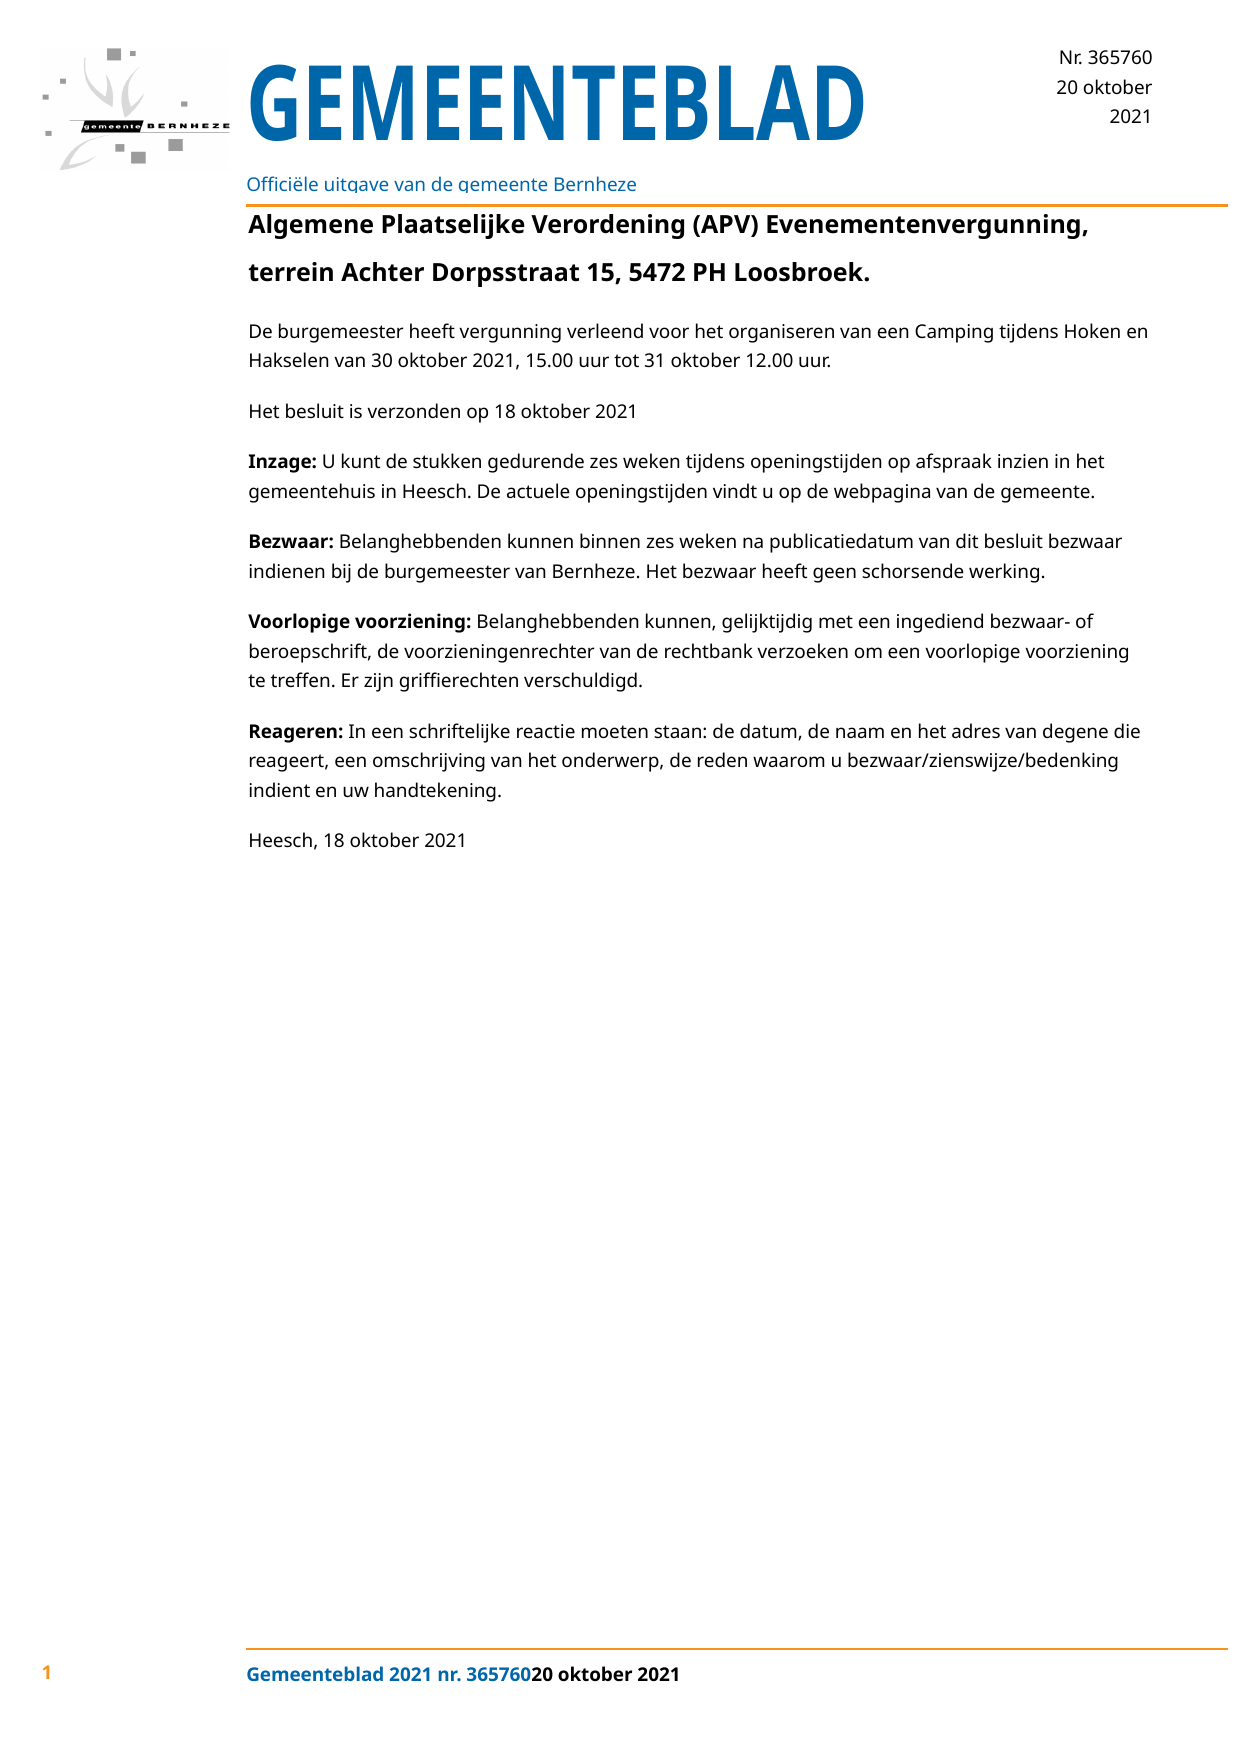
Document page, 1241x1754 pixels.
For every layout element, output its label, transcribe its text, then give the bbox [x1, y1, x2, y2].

text Inzage: U kunt de stukken gedurende zes weken tijdens openingstijden op afspraak inzien in het gemeentehuis in Heesch. De actuele openingstijden vindt u op de webpagina van de gemeente. [248, 448, 1152, 504]
text De burgemeester heeft vergunning verleend voor het organiseren van een Camping tijdens Hoken en Hakselen van 30 oktober 2021, 15.00 uur tot 31 oktober 12.00 uur. [248, 318, 1152, 373]
picture [41, 47, 231, 172]
text Het besluit is verzonden op 18 oktober 2021 [248, 398, 1152, 424]
text Heesch, 18 oktober 2021 [248, 827, 1152, 853]
text Reageren: In een schriftelijke reactie moeten staan: de datum, de naam en het adres van degene die reageert, een omschrijving van het onderwerp, de reden waarom u bezwaar/zienswijze/bedenking indient en uw handtekening. [248, 718, 1152, 803]
text Algemene Plaatselijke Verordening (APV) Evenementenvergunning, terrein Achter Dorpsstraat 15, 5472 PH Loosbroek. [248, 207, 1152, 288]
text Bezwaar: Belanghebbenden kunnen binnen zes weken na publicatiedatum van dit besluit bezwaar indienen bij de burgemeester van Bernheze. Het bezwaar heeft geen schorsende werking. [248, 528, 1152, 584]
text Voorlopige voorziening: Belanghebbenden kunnen, gelijktijdig met een ingediend bezwaar- of beroepschrift, de voorzieningenrechter van de rechtbank verzoeken om een voorlopige voorziening te treffen. Er zijn griffierechten verschuldigd. [248, 608, 1152, 693]
